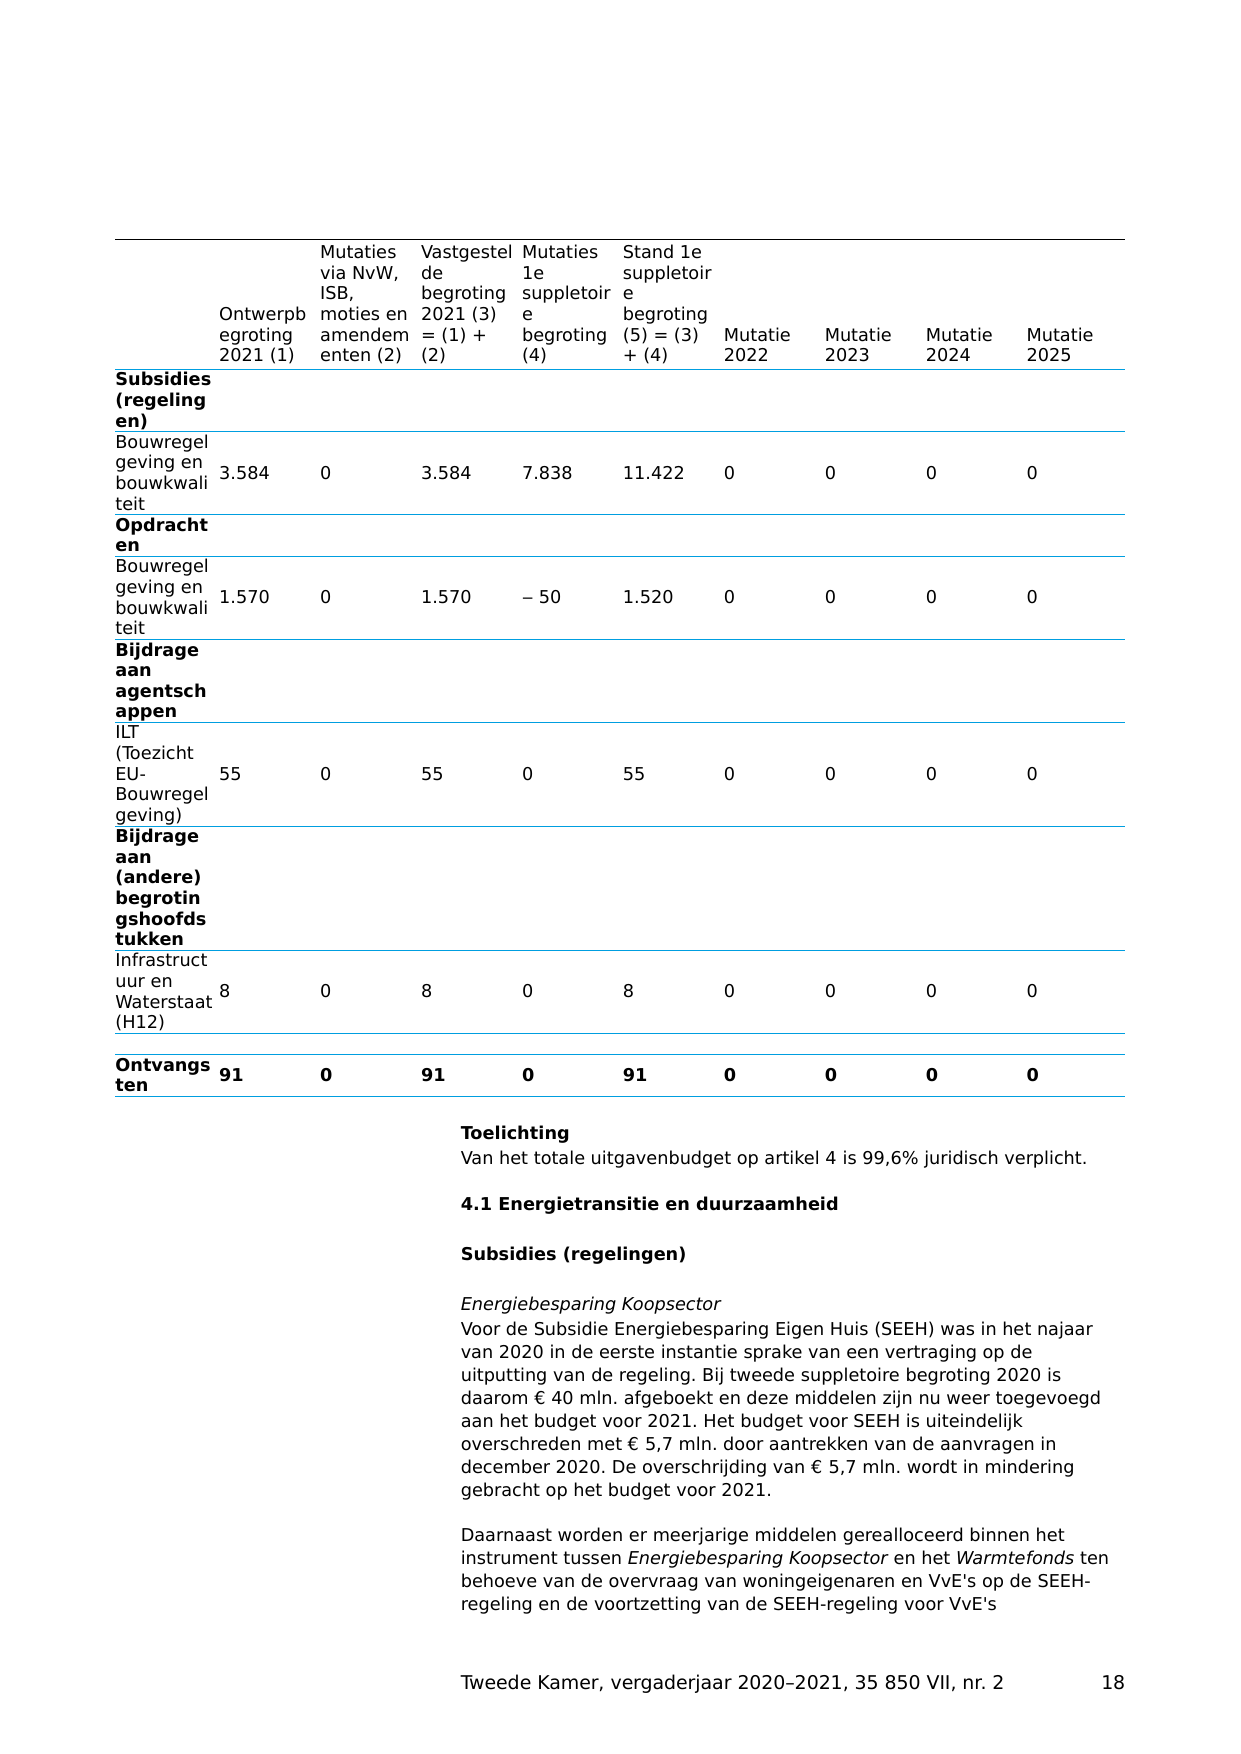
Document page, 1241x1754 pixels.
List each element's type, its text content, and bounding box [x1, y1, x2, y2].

table_cell 0 [1024, 432, 1125, 514]
text Energiebesparing Koopsector [461, 1292, 1125, 1315]
table_cell [822, 370, 923, 431]
table_cell 8 [620, 951, 721, 1033]
table_cell [115, 1034, 216, 1054]
text Toelichting [461, 1121, 1125, 1144]
table_cell Bouwregelgeving en bouwkwaliteit [115, 432, 216, 514]
table_cell [822, 1034, 923, 1054]
table_cell [216, 640, 317, 722]
table_cell 55 [216, 723, 317, 826]
table_cell Opdrachten [115, 515, 216, 556]
table_cell 8 [418, 951, 519, 1033]
table_cell [519, 370, 620, 431]
table_cell Mutatie 2022 [721, 240, 822, 369]
table_cell [317, 370, 418, 431]
table_cell [216, 515, 317, 556]
table_cell [620, 370, 721, 431]
table_cell 11.422 [620, 432, 721, 514]
table_cell [115, 240, 216, 369]
table_cell 0 [317, 1055, 418, 1096]
text Van het totale uitgavenbudget op artikel 4 is 99,6% juridisch verplicht. [461, 1146, 1125, 1169]
table_cell Mutatie 2023 [822, 240, 923, 369]
table_cell [216, 827, 317, 950]
table_cell 1.570 [418, 557, 519, 639]
table_cell 0 [519, 1055, 620, 1096]
table_cell 0 [923, 1055, 1023, 1096]
table_cell Bouwregelgeving en bouwkwaliteit [115, 557, 216, 639]
table_cell [721, 370, 822, 431]
table_cell [317, 827, 418, 950]
table_cell 0 [822, 723, 923, 826]
table_cell 55 [418, 723, 519, 826]
table_cell 0 [923, 951, 1023, 1033]
table_cell 0 [519, 951, 620, 1033]
table_cell [822, 827, 923, 950]
table_cell [216, 370, 317, 431]
table_cell 0 [721, 723, 822, 826]
table_cell [519, 827, 620, 950]
table_cell [1024, 1034, 1125, 1054]
table_cell 91 [216, 1055, 317, 1096]
table_cell 0 [822, 557, 923, 639]
table_cell 0 [317, 723, 418, 826]
table_cell [923, 827, 1023, 950]
table_cell 0 [1024, 557, 1125, 639]
table_cell Subsidies (regelingen) [115, 370, 216, 431]
table_cell Mutaties 1e suppletoire begroting (4) [519, 240, 620, 369]
table_cell [418, 515, 519, 556]
table_cell [1024, 370, 1125, 431]
text 4.1 Energietransitie en duurzaamheid [461, 1192, 1125, 1215]
table_cell 0 [721, 951, 822, 1033]
table_cell [620, 1034, 721, 1054]
table_cell 0 [923, 432, 1023, 514]
table_cell [721, 827, 822, 950]
table_cell [418, 370, 519, 431]
table_cell [317, 515, 418, 556]
table_cell [317, 1034, 418, 1054]
table_cell ‒ 50 [519, 557, 620, 639]
table_cell [923, 640, 1023, 722]
table_cell 91 [620, 1055, 721, 1096]
table_cell [923, 1034, 1023, 1054]
table_cell Mutatie 2024 [923, 240, 1023, 369]
table_cell 0 [1024, 1055, 1125, 1096]
table_cell 0 [923, 557, 1023, 639]
table_cell [822, 640, 923, 722]
table_cell 0 [317, 951, 418, 1033]
table_cell [822, 515, 923, 556]
table_cell 0 [1024, 723, 1125, 826]
table_cell 3.584 [216, 432, 317, 514]
table_cell Ontvangsten [115, 1055, 216, 1096]
table_cell 3.584 [418, 432, 519, 514]
table_cell Mutatie 2025 [1024, 240, 1125, 369]
table_cell [721, 640, 822, 722]
table_cell 0 [923, 723, 1023, 826]
table_cell 0 [822, 951, 923, 1033]
table_cell Bijdrage aan agentschappen [115, 640, 216, 722]
table_cell 0 [721, 557, 822, 639]
table_cell [721, 1034, 822, 1054]
table_cell [1024, 515, 1125, 556]
table_cell [418, 640, 519, 722]
table_cell 7.838 [519, 432, 620, 514]
table_cell [1024, 640, 1125, 722]
text Voor de Subsidie Energiebesparing Eigen Huis (SEEH) was in het najaar van 2020 in de eerste instantie sprake van een vertraging op de uitputting van de regeling. Bij tweede suppletoire begroting 2020 is daarom € 40 mln. afgeboekt en deze middelen zijn nu weer toegevoegd aan het budget voor 2021. Het budget voor SEEH is uiteindelijk overschreden met € 5,7 mln. door aantrekken van de aanvragen in december 2020. De overschrijding van € 5,7 mln. wordt in mindering gebracht op het budget voor 2021. [461, 1317, 1125, 1501]
table_cell Mutaties via NvW, ISB, moties en amendementen (2) [317, 240, 418, 369]
table_cell [1024, 827, 1125, 950]
table_cell [519, 640, 620, 722]
table_cell 0 [822, 432, 923, 514]
table_cell [216, 1034, 317, 1054]
table_cell 8 [216, 951, 317, 1033]
table_cell 1.570 [216, 557, 317, 639]
table_cell [317, 640, 418, 722]
table_cell [418, 827, 519, 950]
table_cell Vastgestelde begroting 2021 (3) = (1) + (2) [418, 240, 519, 369]
table_cell Infrastructuur en Waterstaat (H12) [115, 951, 216, 1033]
text Subsidies (regelingen) [461, 1242, 1125, 1265]
table_cell [620, 827, 721, 950]
table_cell [519, 1034, 620, 1054]
table_cell 0 [721, 1055, 822, 1096]
table_cell 0 [317, 432, 418, 514]
table_cell [620, 515, 721, 556]
table_header Tabel 8 Budgettaire gevolgen van beleid artikel 4 Energietransitie gebouwde omgeving en bouwkwaliteit (bedragen x € 1.000) [115, 191, 1125, 239]
table_cell 0 [317, 557, 418, 639]
table_cell [721, 515, 822, 556]
table_cell 55 [620, 723, 721, 826]
text Daarnaast worden er meerjarige middelen gerealloceerd binnen het instrument tussen Energiebesparing Koopsector en het Warmtefonds ten behoeve van de overvraag van woningeigenaren en VvE's op de SEEH-regeling en de voortzetting van de SEEH-regeling voor VvE's [461, 1523, 1125, 1615]
table_cell 91 [418, 1055, 519, 1096]
table_cell 0 [1024, 951, 1125, 1033]
table_cell Bijdrage aan (andere) begrotingshoofdstukken [115, 827, 216, 950]
table_cell 0 [519, 723, 620, 826]
table_cell [519, 515, 620, 556]
table_cell Ontwerpbegroting 2021 (1) [216, 240, 317, 369]
table_cell 0 [822, 1055, 923, 1096]
table_cell [620, 640, 721, 722]
table_cell 0 [721, 432, 822, 514]
table_cell [923, 370, 1023, 431]
table_cell [418, 1034, 519, 1054]
table_cell 1.520 [620, 557, 721, 639]
table_cell [923, 515, 1023, 556]
table_cell ILT (Toezicht EU-Bouwregelgeving) [115, 723, 216, 826]
table_cell Stand 1e suppletoire begroting (5) = (3) + (4) [620, 240, 721, 369]
